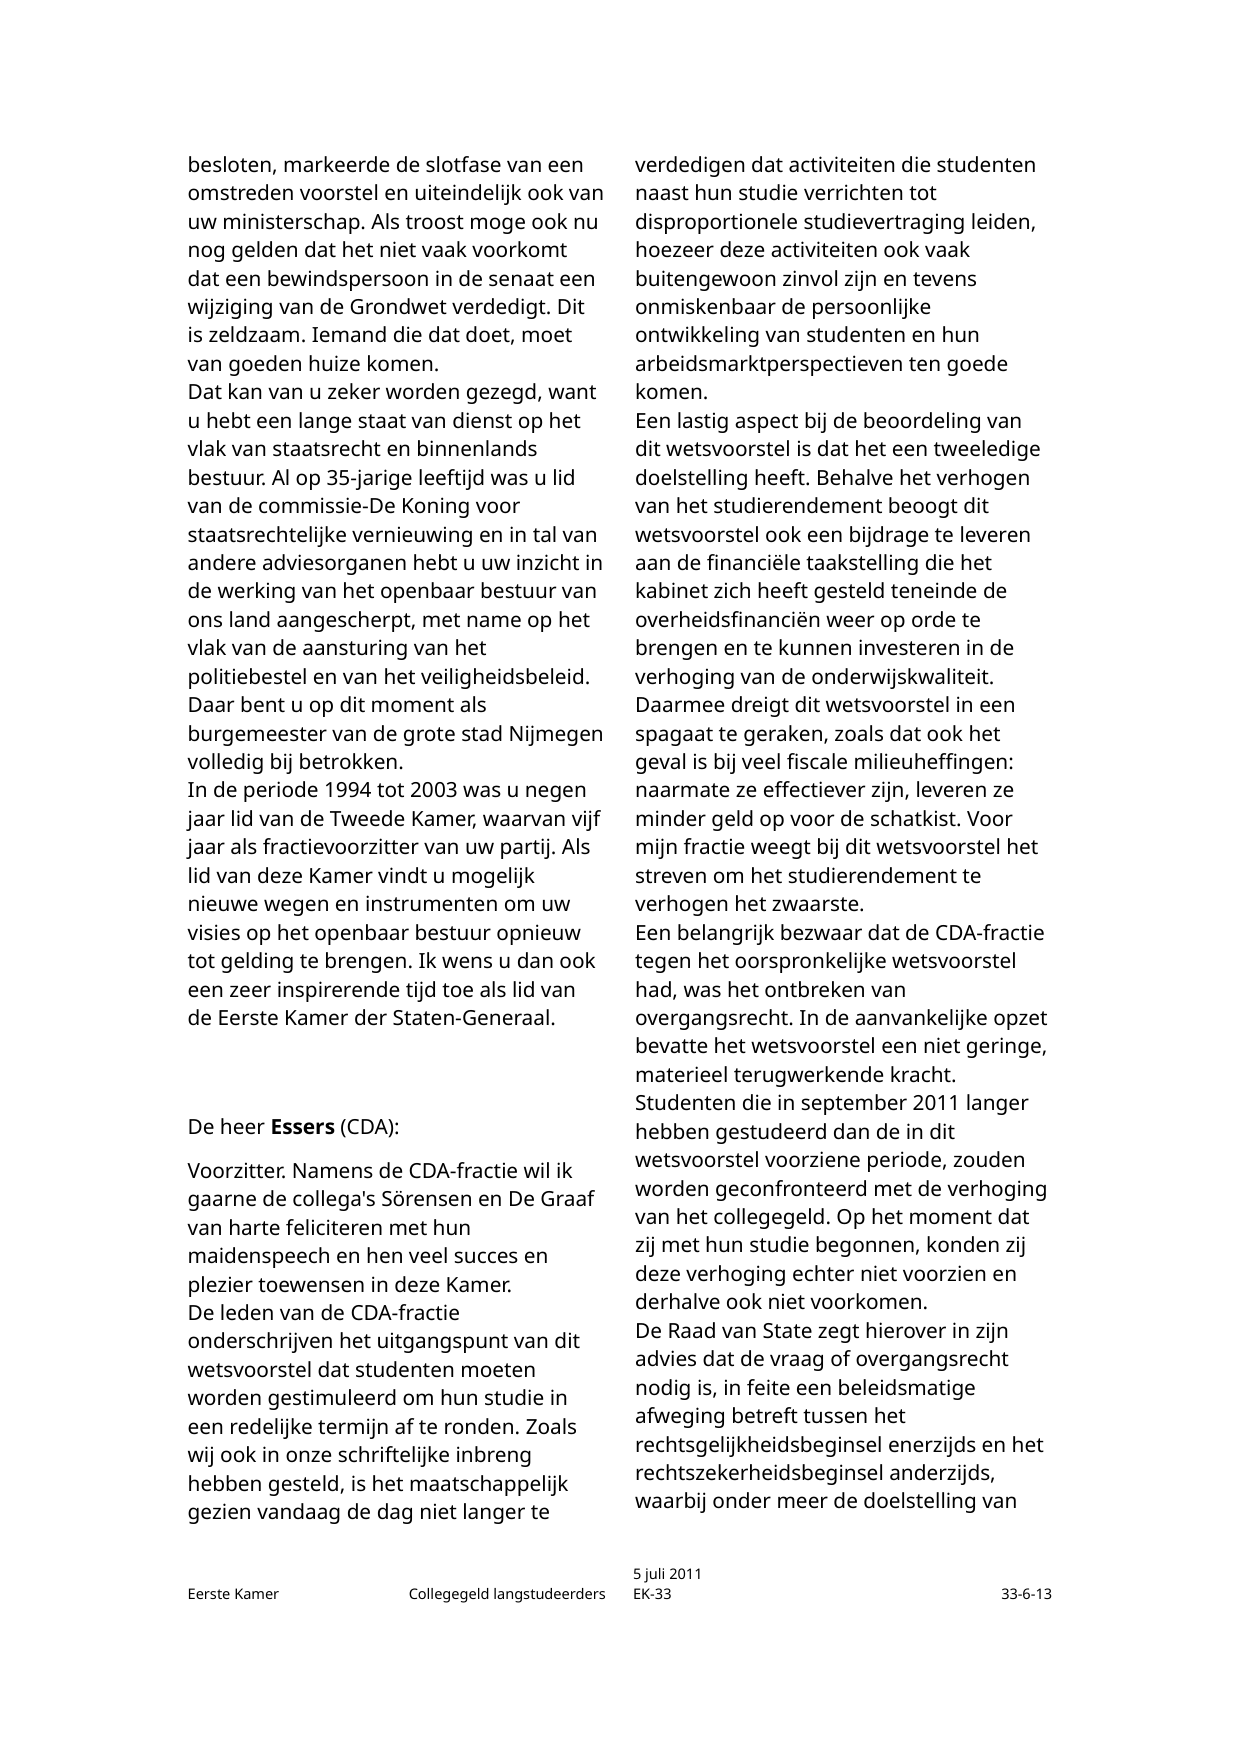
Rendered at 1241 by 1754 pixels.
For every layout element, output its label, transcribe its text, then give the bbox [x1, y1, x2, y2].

text In de periode 1994 tot 2003 was u negen jaar lid van de Tweede Kamer, waarvan vijf jaar als fractievoorzitter van uw partij. Als lid van deze Kamer vindt u mogelijk nieuwe wegen en instrumenten om uw visies op het openbaar bestuur opnieuw tot gelding te brengen. Ik wens u dan ook een zeer inspirerende tijd toe als lid van de Eerste Kamer der Staten-Generaal. [187, 776, 605, 1032]
text De leden van de CDA-fractie onderschrijven het uitgangspunt van dit wetsvoorstel dat studenten moeten worden gestimuleerd om hun studie in een redelijke termijn af te ronden. Zoals wij ook in onze schriftelijke inbreng hebben gesteld, is het maatschappelijk gezien vandaag de dag niet langer te [187, 1298, 605, 1526]
text  [187, 1062, 605, 1090]
text Voorzitter. Namens de CDA-fractie wil ik gaarne de collega's Sörensen en De Graaf van harte feliciteren met hun maidenspeech en hen veel succes en plezier toewensen in deze Kamer. [187, 1156, 605, 1298]
text verdedigen dat activiteiten die studenten naast hun studie verrichten tot disproportionele studievertraging leiden, hoezeer deze activiteiten ook vaak buitengewoon zinvol zijn en tevens onmiskenbaar de persoonlijke ontwikkeling van studenten en hun arbeidsmarktperspectieven ten goede komen. [635, 150, 1053, 406]
text Een belangrijk bezwaar dat de CDA-fractie tegen het oorspronkelijke wetsvoorstel had, was het ontbreken van overgangsrecht. In de aanvankelijke opzet bevatte het wetsvoorstel een niet geringe, materieel terugwerkende kracht. Studenten die in september 2011 langer hebben gestudeerd dan de in dit wetsvoorstel voorziene periode, zouden worden geconfronteerd met de verhoging van het collegegeld. Op het moment dat zij met hun studie begonnen, konden zij deze verhoging echter niet voorzien en derhalve ook niet voorkomen. [635, 918, 1053, 1316]
text besloten, markeerde de slotfase van een omstreden voorstel en uiteindelijk ook van uw ministerschap. Als troost moge ook nu nog gelden dat het niet vaak voorkomt dat een bewindspersoon in de senaat een wijziging van de Grondwet verdedigt. Dit is zeldzaam. Iemand die dat doet, moet van goeden huize komen. [187, 150, 605, 377]
text Dat kan van u zeker worden gezegd, want u hebt een lange staat van dienst op het vlak van staatsrecht en binnenlands bestuur. Al op 35-jarige leeftijd was u lid van de commissie-De Koning voor staatsrechtelijke vernieuwing en in tal van andere adviesorganen hebt u uw inzicht in de werking van het openbaar bestuur van ons land aangescherpt, met name op het vlak van de aansturing van het politiebestel en van het veiligheidsbeleid. Daar bent u op dit moment als burgemeester van de grote stad Nijmegen volledig bij betrokken. [187, 377, 605, 776]
text De Raad van State zegt hierover in zijn advies dat de vraag of overgangsrecht nodig is, in feite een beleidsmatige afweging betreft tussen het rechtsgelijkheidsbeginsel enerzijds en het rechtszekerheidsbeginsel anderzijds, waarbij onder meer de doelstelling van [635, 1316, 1053, 1515]
text Een lastig aspect bij de beoordeling van dit wetsvoorstel is dat het een tweeledige doelstelling heeft. Behalve het verhogen van het studierendement beoogt dit wetsvoorstel ook een bijdrage te leveren aan de financiële taakstelling die het kabinet zich heeft gesteld teneinde de overheidsfinanciën weer op orde te brengen en te kunnen investeren in de verhoging van de onderwijskwaliteit. Daarmee dreigt dit wetsvoorstel in een spagaat te geraken, zoals dat ook het geval is bij veel fiscale milieuheffingen: naarmate ze effectiever zijn, leveren ze minder geld op voor de schatkist. Voor mijn fractie weegt bij dit wetsvoorstel het streven om het studierendement te verhogen het zwaarste. [635, 406, 1053, 918]
text De heer Essers (CDA): [187, 1112, 605, 1141]
